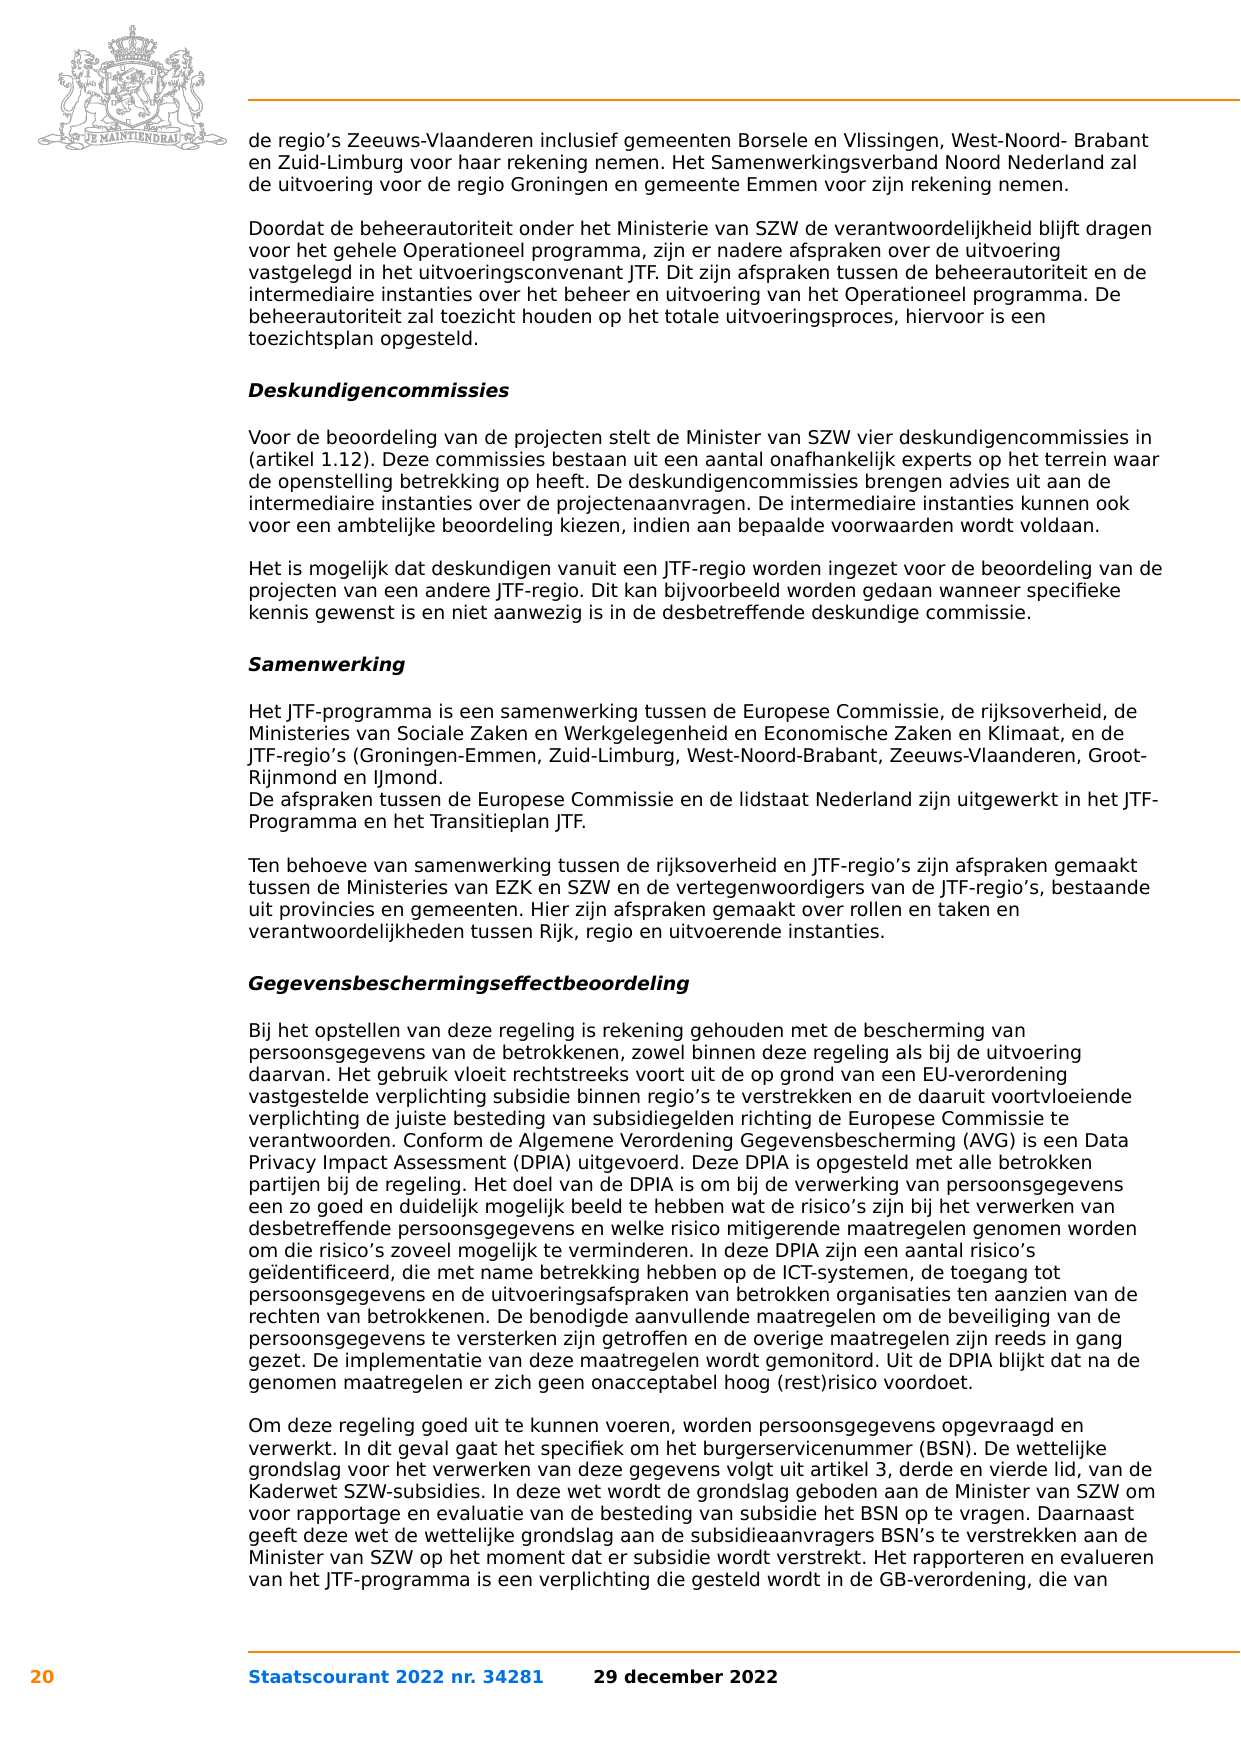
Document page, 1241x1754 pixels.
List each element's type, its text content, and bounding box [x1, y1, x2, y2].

subtitle Samenwerking [248, 654, 1163, 676]
subtitle Gegevensbeschermingseffectbeoordeling [248, 973, 1163, 995]
text de regio’s Zeeuws-Vlaanderen inclusief gemeenten Borsele en Vlissingen, West-Noord- Brabant en Zuid-Limburg voor haar rekening nemen. Het Samenwerkingsverband Noord Nederland zal de uitvoering voor de regio Groningen en gemeente Emmen voor zijn rekening nemen. [248, 130, 1163, 196]
text Voor de beoordeling van de projecten stelt de Minister van SZW vier deskundigencommissies in (artikel 1.12). Deze commissies bestaan uit een aantal onafhankelijk experts op het terrein waar de openstelling betrekking op heeft. De deskundigencommissies brengen advies uit aan de intermediaire instanties over de projectenaanvragen. De intermediaire instanties kunnen ook voor een ambtelijke beoordeling kiezen, indien aan bepaalde voorwaarden wordt voldaan. [248, 427, 1163, 536]
text Om deze regeling goed uit te kunnen voeren, worden persoonsgegevens opgevraagd en verwerkt. In dit geval gaat het specifiek om het burgerservicenummer (BSN). De wettelijke grondslag voor het verwerken van deze gegevens volgt uit artikel 3, derde en vierde lid, van de Kaderwet SZW-subsidies. In deze wet wordt de grondslag geboden aan de Minister van SZW om voor rapportage en evaluatie van de besteding van subsidie het BSN op te vragen. Daarnaast geeft deze wet de wettelijke grondslag aan de subsidieaanvragers BSN’s te verstrekken aan de Minister van SZW op het moment dat er subsidie wordt verstrekt. Het rapporteren en evalueren van het JTF-programma is een verplichting die gesteld wordt in de GB-verordening, die van [248, 1415, 1163, 1591]
text De afspraken tussen de Europese Commissie en de lidstaat Nederland zijn uitgewerkt in het JTF-Programma en het Transitieplan JTF. [248, 789, 1163, 833]
text Het is mogelijk dat deskundigen vanuit een JTF-regio worden ingezet voor de beoordeling van de projecten van een andere JTF-regio. Dit kan bijvoorbeeld worden gedaan wanneer specifieke kennis gewenst is en niet aanwezig is in de desbetreffende deskundige commissie. [248, 558, 1163, 624]
text Doordat de beheerautoriteit onder het Ministerie van SZW de verantwoordelijkheid blijft dragen voor het gehele Operationeel programma, zijn er nadere afspraken over de uitvoering vastgelegd in het uitvoeringsconvenant JTF. Dit zijn afspraken tussen de beheerautoriteit en de intermediaire instanties over het beheer en uitvoering van het Operationeel programma. De beheerautoriteit zal toezicht houden op het totale uitvoeringsproces, hiervoor is een toezichtsplan opgesteld. [248, 218, 1163, 349]
text Het JTF-programma is een samenwerking tussen de Europese Commissie, de rijksoverheid, de Ministeries van Sociale Zaken en Werkgelegenheid en Economische Zaken en Klimaat, en de JTF-regio’s (Groningen-Emmen, Zuid-Limburg, West-Noord-Brabant, Zeeuws-Vlaanderen, Groot-Rijnmond en IJmond. [248, 701, 1163, 789]
text Ten behoeve van samenwerking tussen de rijksoverheid en JTF-regio’s zijn afspraken gemaakt tussen de Ministeries van EZK en SZW en de vertegenwoordigers van de JTF-regio’s, bestaande uit provincies en gemeenten. Hier zijn afspraken gemaakt over rollen en taken en verantwoordelijkheden tussen Rijk, regio en uitvoerende instanties. [248, 855, 1163, 943]
subtitle Deskundigencommissies [248, 379, 1163, 402]
picture [38, 25, 227, 150]
text Bij het opstellen van deze regeling is rekening gehouden met de bescherming van persoonsgegevens van de betrokkenen, zowel binnen deze regeling als bij de uitvoering daarvan. Het gebruik vloeit rechtstreeks voort uit de op grond van een EU-verordening vastgestelde verplichting subsidie binnen regio’s te verstrekken en de daaruit voortvloeiende verplichting de juiste besteding van subsidiegelden richting de Europese Commissie te verantwoorden. Conform de Algemene Verordening Gegevensbescherming (AVG) is een Data Privacy Impact Assessment (DPIA) uitgevoerd. Deze DPIA is opgesteld met alle betrokken partijen bij de regeling. Het doel van de DPIA is om bij de verwerking van persoonsgegevens een zo goed en duidelijk mogelijk beeld te hebben wat de risico’s zijn bij het verwerken van desbetreffende persoonsgegevens en welke risico mitigerende maatregelen genomen worden om die risico’s zoveel mogelijk te verminderen. In deze DPIA zijn een aantal risico’s geïdentificeerd, die met name betrekking hebben op de ICT-systemen, de toegang tot persoonsgegevens en de uitvoeringsafspraken van betrokken organisaties ten aanzien van de rechten van betrokkenen. De benodigde aanvullende maatregelen om de beveiliging van de persoonsgegevens te versterken zijn getroffen en de overige maatregelen zijn reeds in gang gezet. De implementatie van deze maatregelen wordt gemonitord. Uit de DPIA blijkt dat na de genomen maatregelen er zich geen onacceptabel hoog (rest)risico voordoet. [248, 1020, 1163, 1393]
